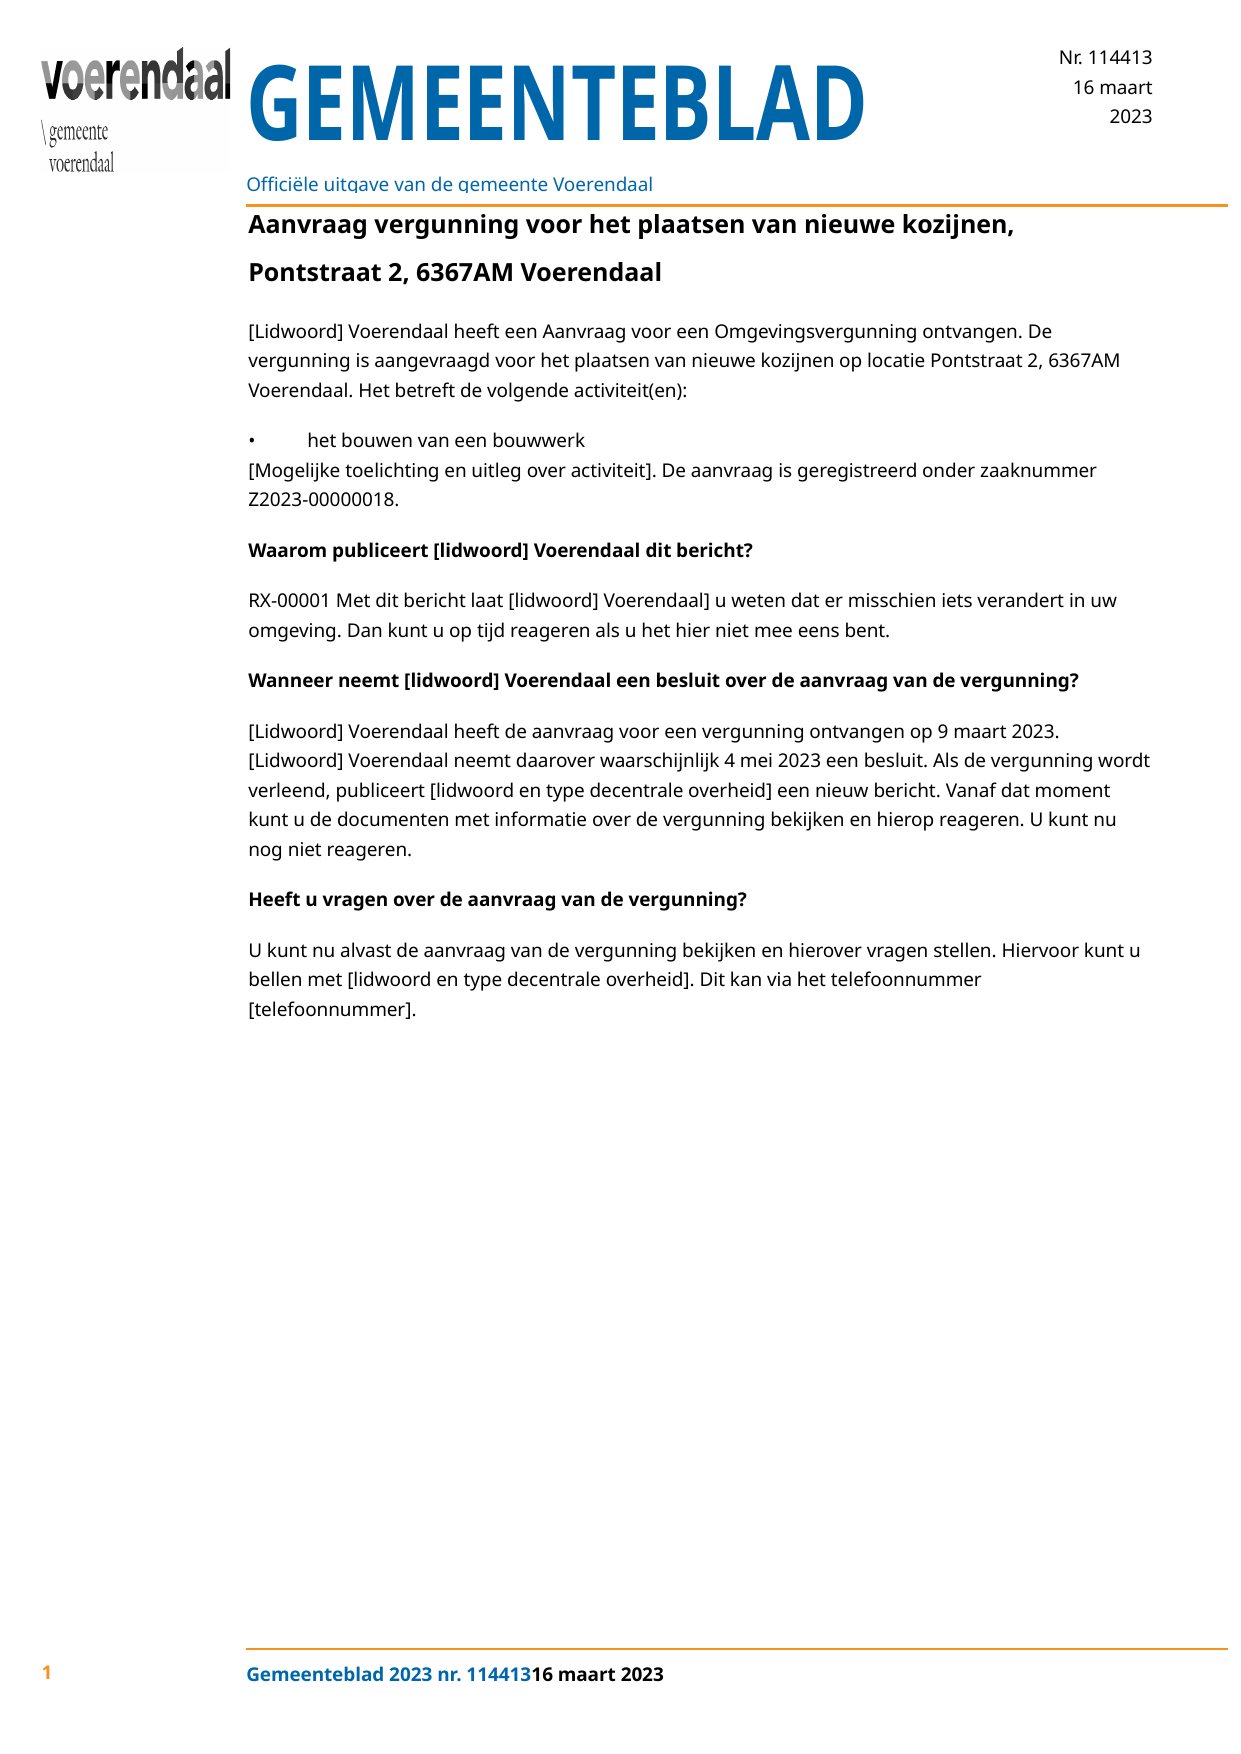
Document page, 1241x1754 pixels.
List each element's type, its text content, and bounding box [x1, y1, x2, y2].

text U kunt nu alvast de aanvraag van de vergunning bekijken en hierover vragen stellen. Hiervoor kunt u bellen met [lidwoord en type decentrale overheid]. Dit kan via het telefoonnummer [telefoonnummer]. [248, 937, 1152, 1022]
list het bouwen van een bouwwerk [248, 427, 1152, 453]
text Waarom publiceert [lidwoord] Voerendaal dit bericht? [248, 537, 1152, 563]
text RX-00001 Met dit bericht laat [lidwoord] Voerendaal] u weten dat er misschien iets verandert in uw omgeving. Dan kunt u op tijd reageren als u het hier niet mee eens bent. [248, 587, 1152, 643]
text [Mogelijke toelichting en uitleg over activiteit]. De aanvraag is geregistreerd onder zaaknummer Z2023-00000018. [248, 457, 1152, 512]
text Heeft u vragen over de aanvraag van de vergunning? [248, 887, 1152, 912]
text Aanvraag vergunning voor het plaatsen van nieuwe kozijnen, Pontstraat 2, 6367AM Voerendaal [248, 207, 1152, 288]
picture [41, 47, 231, 172]
text [Lidwoord] Voerendaal heeft een Aanvraag voor een Omgevingsvergunning ontvangen. De vergunning is aangevraagd voor het plaatsen van nieuwe kozijnen op locatie Pontstraat 2, 6367AM Voerendaal. Het betreft de volgende activiteit(en): [248, 318, 1152, 403]
text [Lidwoord] Voerendaal heeft de aanvraag voor een vergunning ontvangen op 9 maart 2023. [Lidwoord] Voerendaal neemt daarover waarschijnlijk 4 mei 2023 een besluit. Als de vergunning wordt verleend, publiceert [lidwoord en type decentrale overheid] een nieuw bericht. Vanaf dat moment kunt u de documenten met informatie over de vergunning bekijken en hierop reageren. U kunt nu nog niet reageren. [248, 718, 1152, 862]
text Wanneer neemt [lidwoord] Voerendaal een besluit over de aanvraag van de vergunning? [248, 667, 1152, 693]
